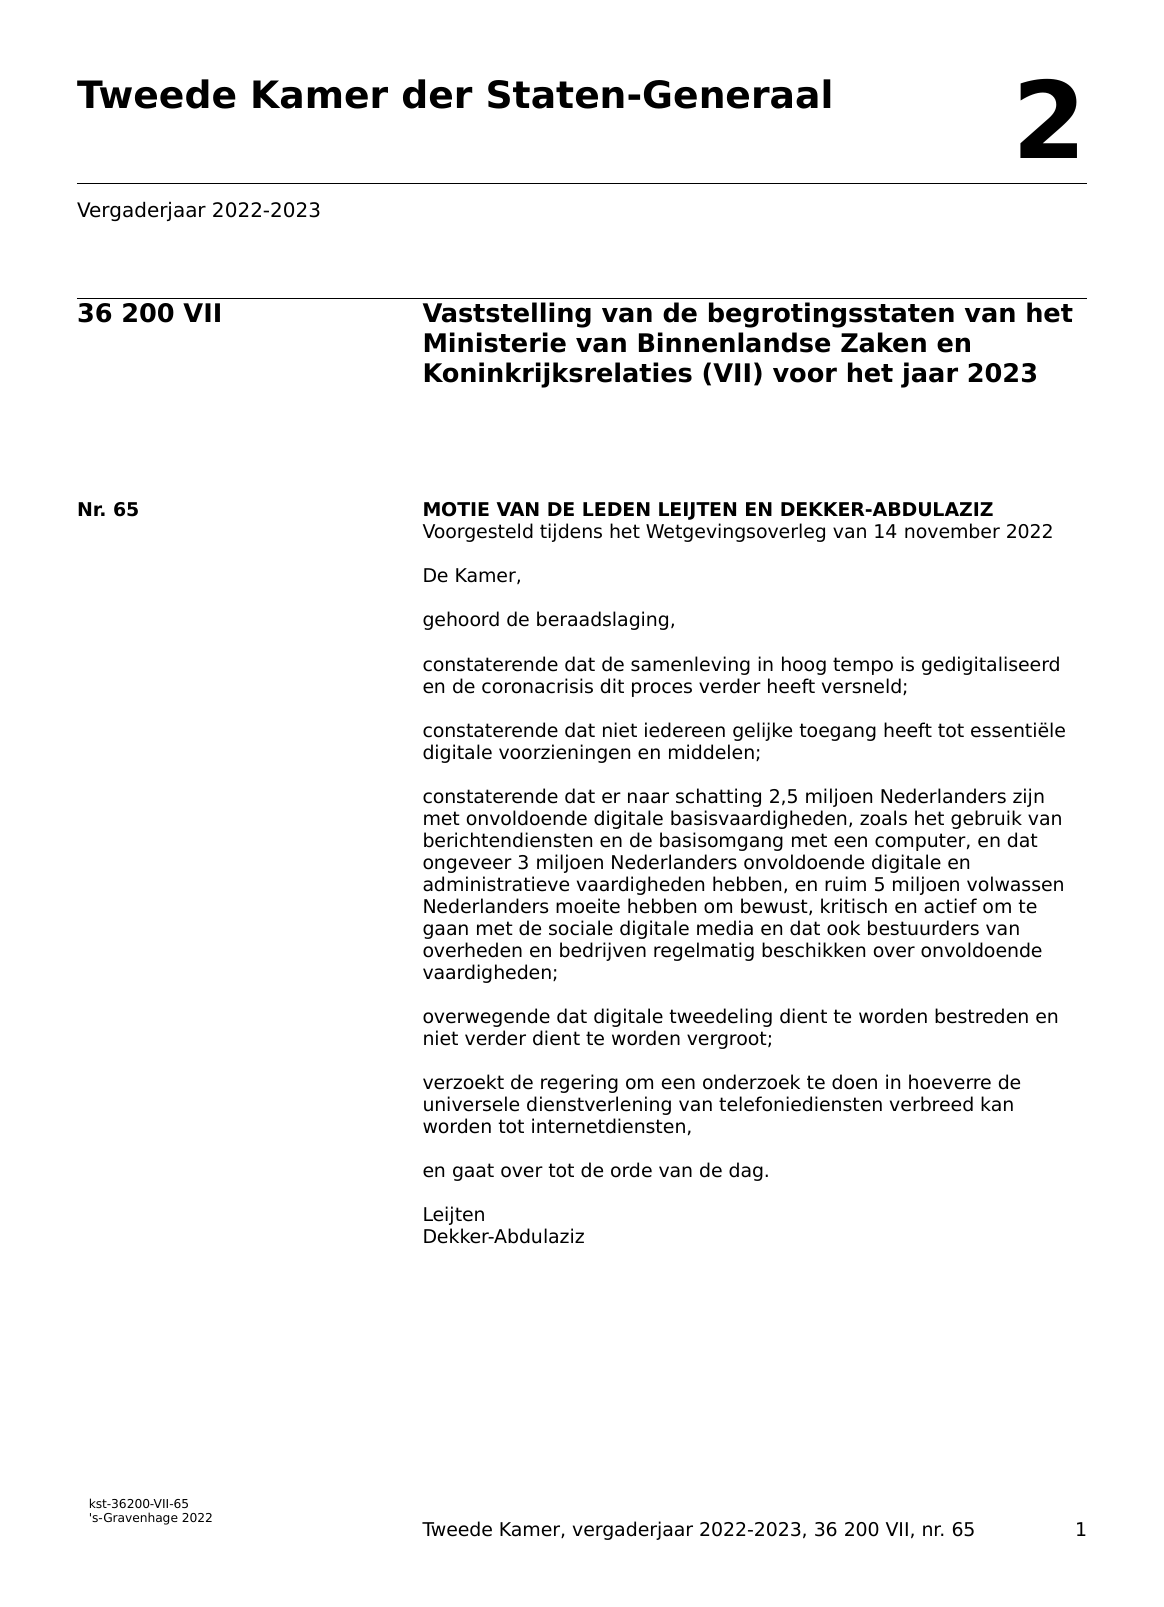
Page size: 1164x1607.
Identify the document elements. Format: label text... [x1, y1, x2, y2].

text gehoord de beraadslaging, [422, 609, 1087, 631]
table_header 2 [886, 59, 1087, 183]
text constaterende dat niet iedereen gelijke toegang heeft tot essentiële digitale voorzieningen en middelen; [422, 720, 1087, 764]
text verzoekt de regering om een onderzoek te doen in hoeverre de universele dienstverlening van telefoniediensten verbreed kan worden tot internetdiensten, [422, 1072, 1087, 1138]
text en gaat over tot de orde van de dag. [422, 1160, 1087, 1182]
text 's-Gravenhage 2022 [88, 1511, 323, 1525]
text overwegende dat digitale tweedeling dient te worden bestreden en niet verder dient te worden vergroot; [422, 1006, 1087, 1050]
table_cell Vergaderjaar 2022-2023 [77, 184, 1087, 298]
subtitle Nr. 65 MOTIE VAN DE LEDEN LEIJTEN EN DEKKER-ABDULAZIZ [77, 499, 1087, 521]
text kst-36200-VII-65 [88, 1497, 323, 1511]
text De Kamer, [422, 565, 1087, 587]
table_header Tweede Kamer der Staten-Generaal [77, 59, 886, 183]
subtitle 36 200 VII Vaststelling van de begrotingsstaten van het Ministerie van Binnenlandse Zaken en Koninkrijksrelaties (VII) voor het jaar 2023 [77, 299, 1087, 388]
text Dekker-Abdulaziz [422, 1226, 1087, 1248]
text constaterende dat de samenleving in hoog tempo is gedigitaliseerd en de coronacrisis dit proces verder heeft versneld; [422, 653, 1087, 697]
text Voorgesteld tijdens het Wetgevingsoverleg van 14 november 2022 [422, 521, 1087, 543]
text Leijten [422, 1204, 1087, 1226]
text constaterende dat er naar schatting 2,5 miljoen Nederlanders zijn met onvoldoende digitale basisvaardigheden, zoals het gebruik van berichtendiensten en de basisomgang met een computer, en dat ongeveer 3 miljoen Nederlanders onvoldoende digitale en administratieve vaardigheden hebben, en ruim 5 miljoen volwassen Nederlanders moeite hebben om bewust, kritisch en actief om te gaan met de sociale digitale media en dat ook bestuurders van overheden en bedrijven regelmatig beschikken over onvoldoende vaardigheden; [422, 786, 1087, 984]
